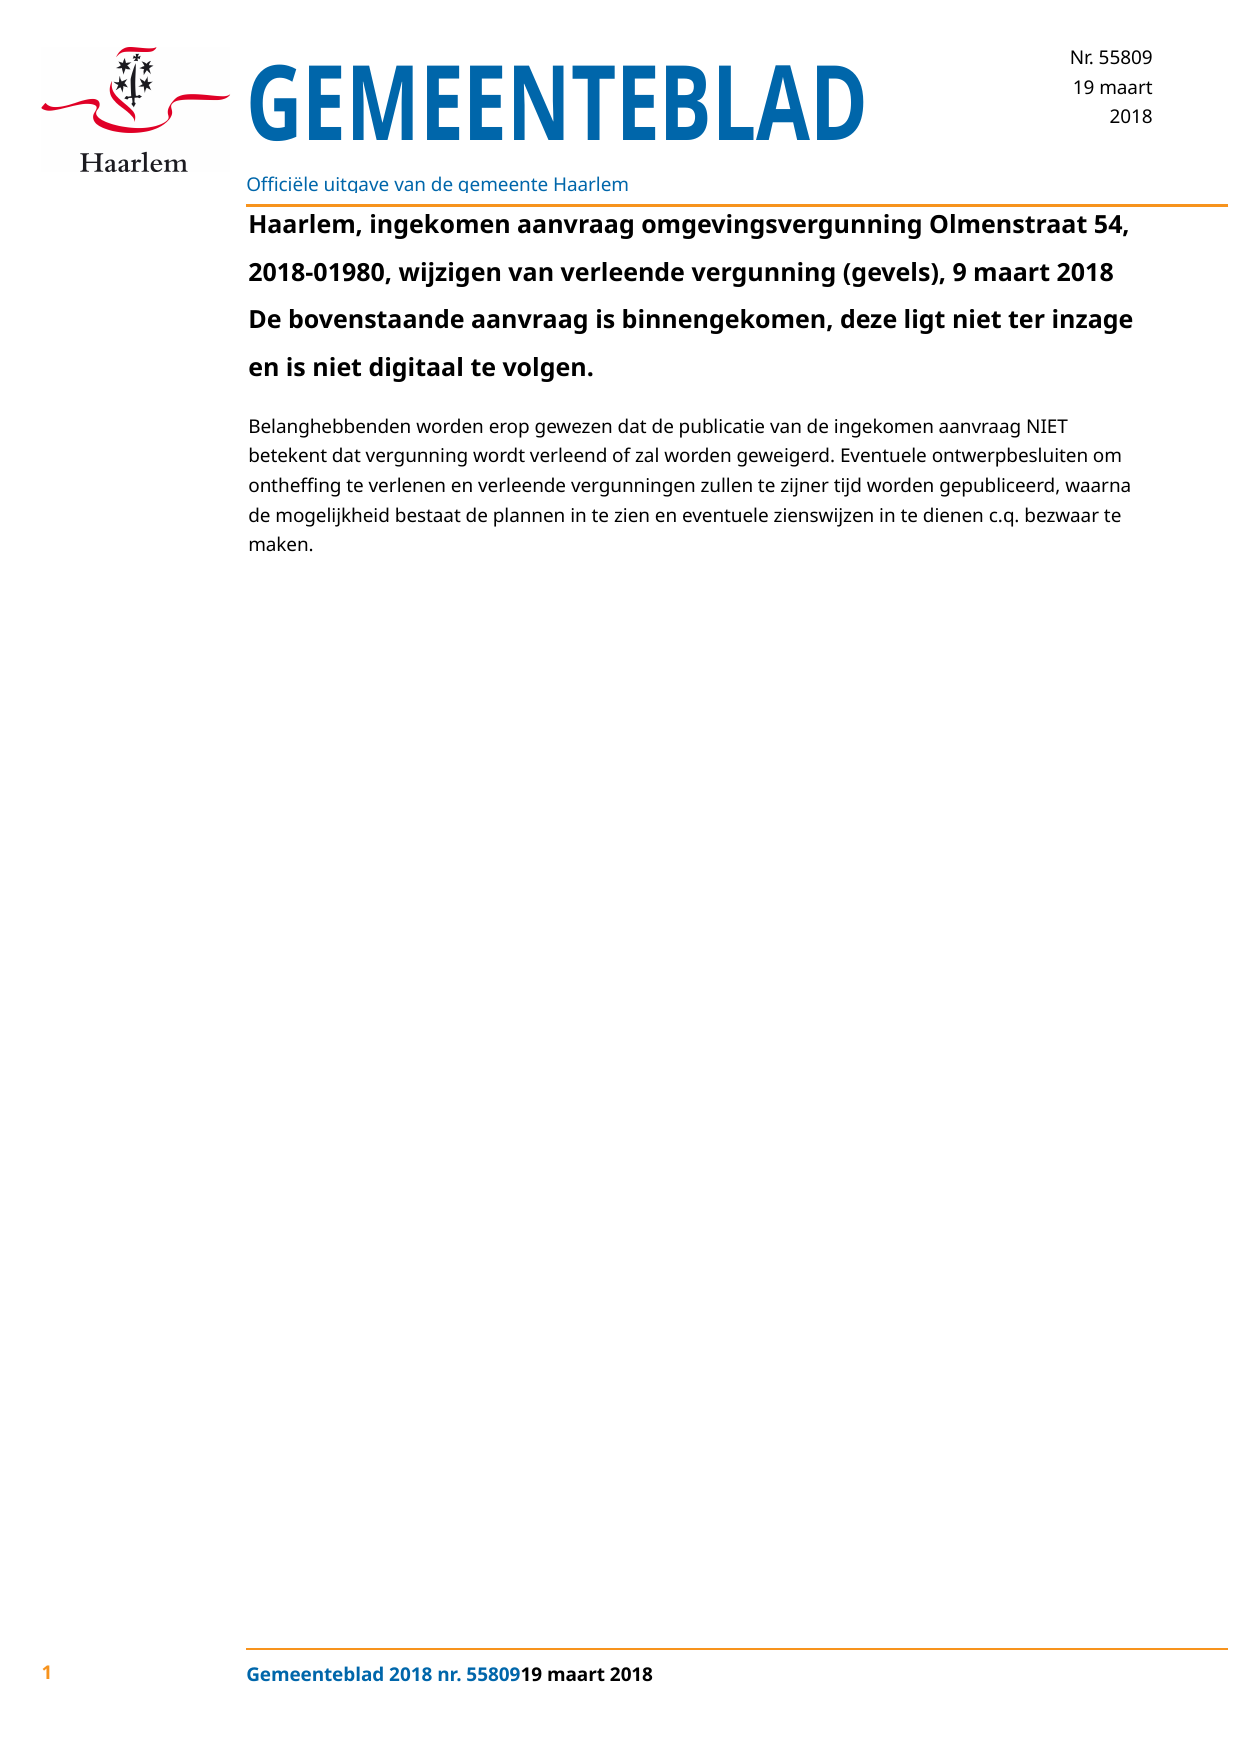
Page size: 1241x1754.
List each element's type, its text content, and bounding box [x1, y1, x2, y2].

picture [41, 47, 231, 172]
text Haarlem, ingekomen aanvraag omgevingsvergunning Olmenstraat 54, 2018-01980, wijzigen van verleende vergunning (gevels), 9 maart 2018 De bovenstaande aanvraag is binnengekomen, deze ligt niet ter inzage en is niet digitaal te volgen. [248, 207, 1152, 384]
text Belanghebbenden worden erop gewezen dat de publicatie van de ingekomen aanvraag NIET betekent dat vergunning wordt verleend of zal worden geweigerd. Eventuele ontwerpbesluiten om ontheffing te verlenen en verleende vergunningen zullen te zijner tijd worden gepubliceerd, waarna de mogelijkheid bestaat de plannen in te zien en eventuele zienswijzen in te dienen c.q. bezwaar te maken. [248, 413, 1152, 557]
